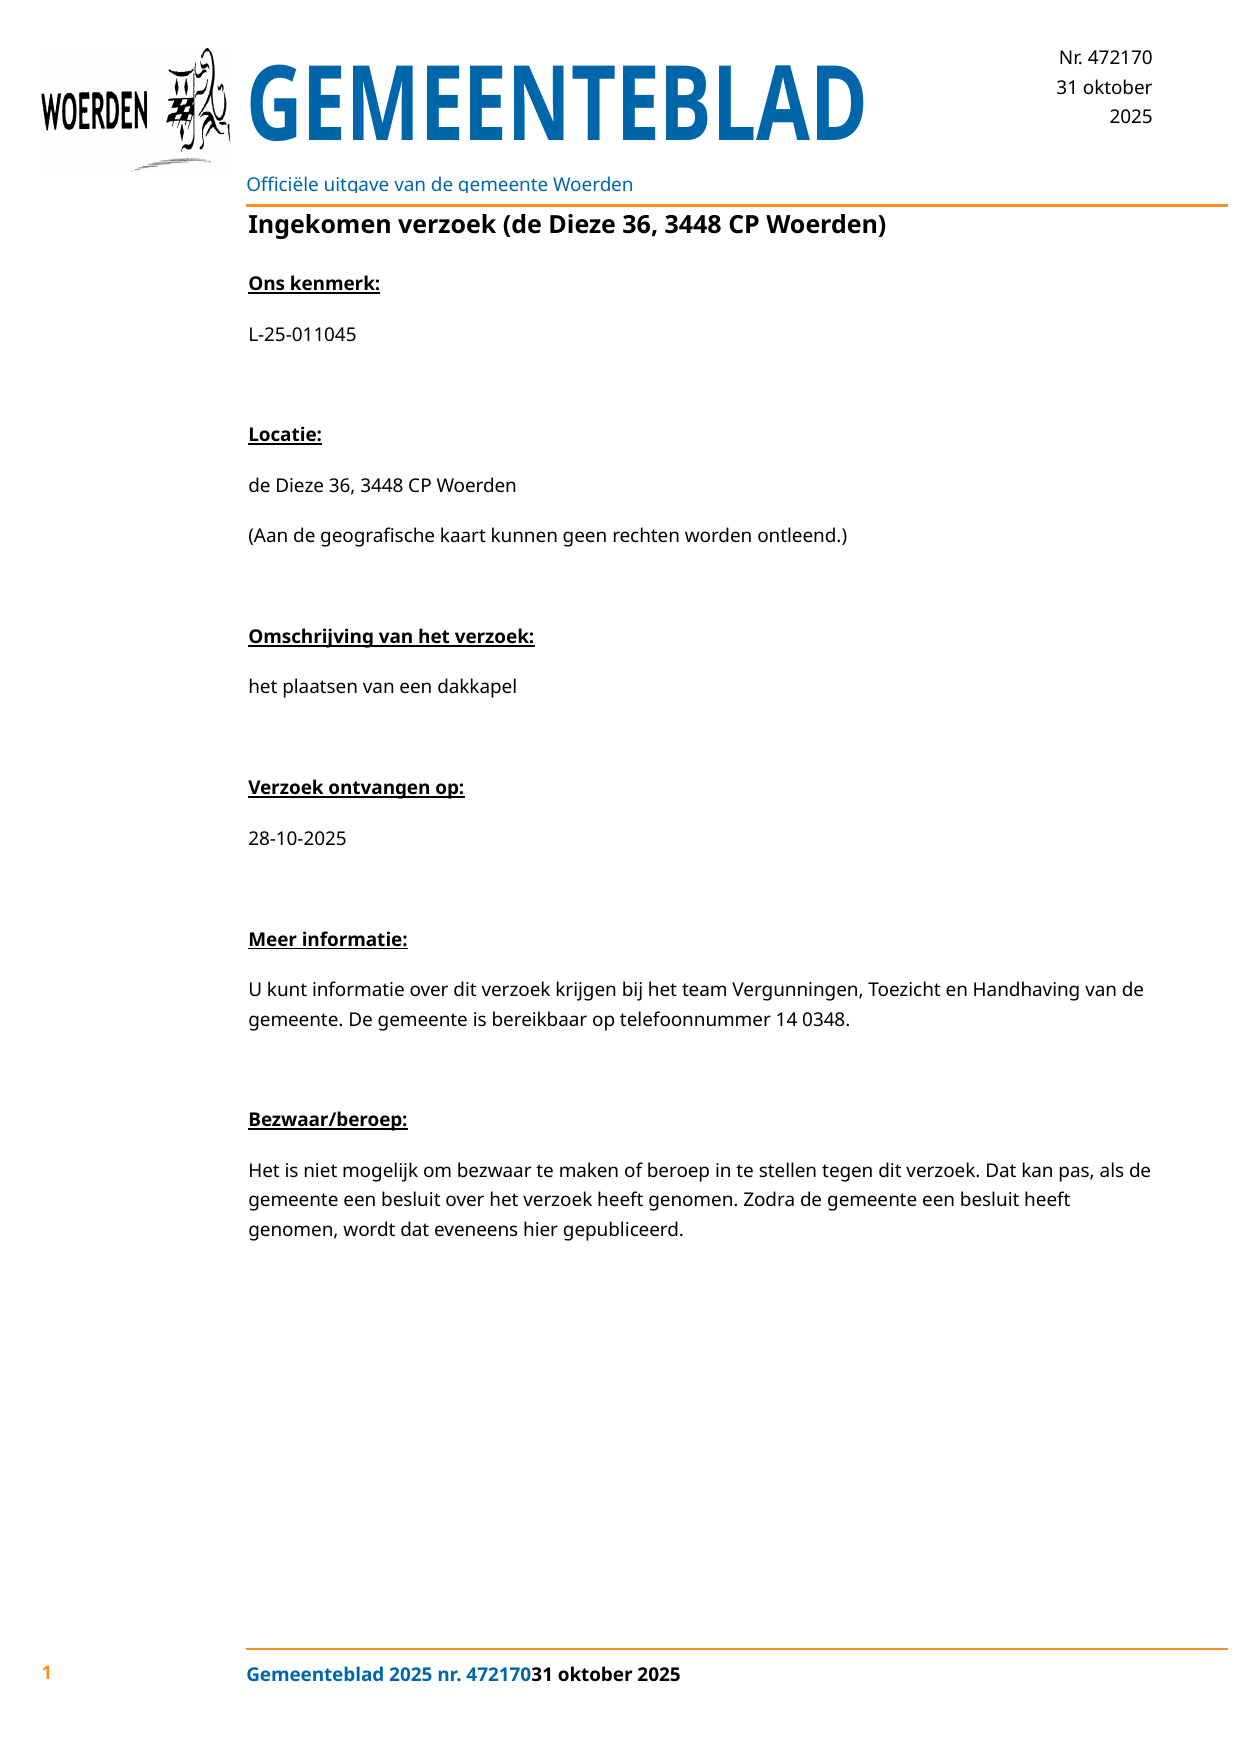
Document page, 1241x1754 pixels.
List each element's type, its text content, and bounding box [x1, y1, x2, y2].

text Omschrijving van het verzoek: [248, 623, 1152, 649]
text Ingekomen verzoek (de Dieze 36, 3448 CP Woerden) [248, 207, 1152, 241]
text 28-10-2025 [248, 825, 1152, 851]
text de Dieze 36, 3448 CP Woerden [248, 472, 1152, 498]
text het plaatsen van een dakkapel [248, 674, 1152, 699]
text Locatie: [248, 422, 1152, 447]
text Het is niet mogelijk om bezwaar te maken of beroep in te stellen tegen dit verzoek. Dat kan pas, als de gemeente een besluit over het verzoek heeft genomen. Zodra de gemeente een besluit heeft genomen, wordt dat eveneens hier gepubliceerd. [248, 1157, 1152, 1242]
text (Aan de geografische kaart kunnen geen rechten worden ontleend.) [248, 522, 1152, 548]
text Bezwaar/beroep: [248, 1107, 1152, 1132]
text Ons kenmerk: [248, 270, 1152, 296]
text Verzoek ontvangen op: [248, 774, 1152, 800]
text L-25-011045 [248, 321, 1152, 346]
picture [41, 47, 231, 172]
text Meer informatie: [248, 926, 1152, 951]
text U kunt informatie over dit verzoek krijgen bij het team Vergunningen, Toezicht en Handhaving van de gemeente. De gemeente is bereikbaar op telefoonnummer 14 0348. [248, 976, 1152, 1031]
